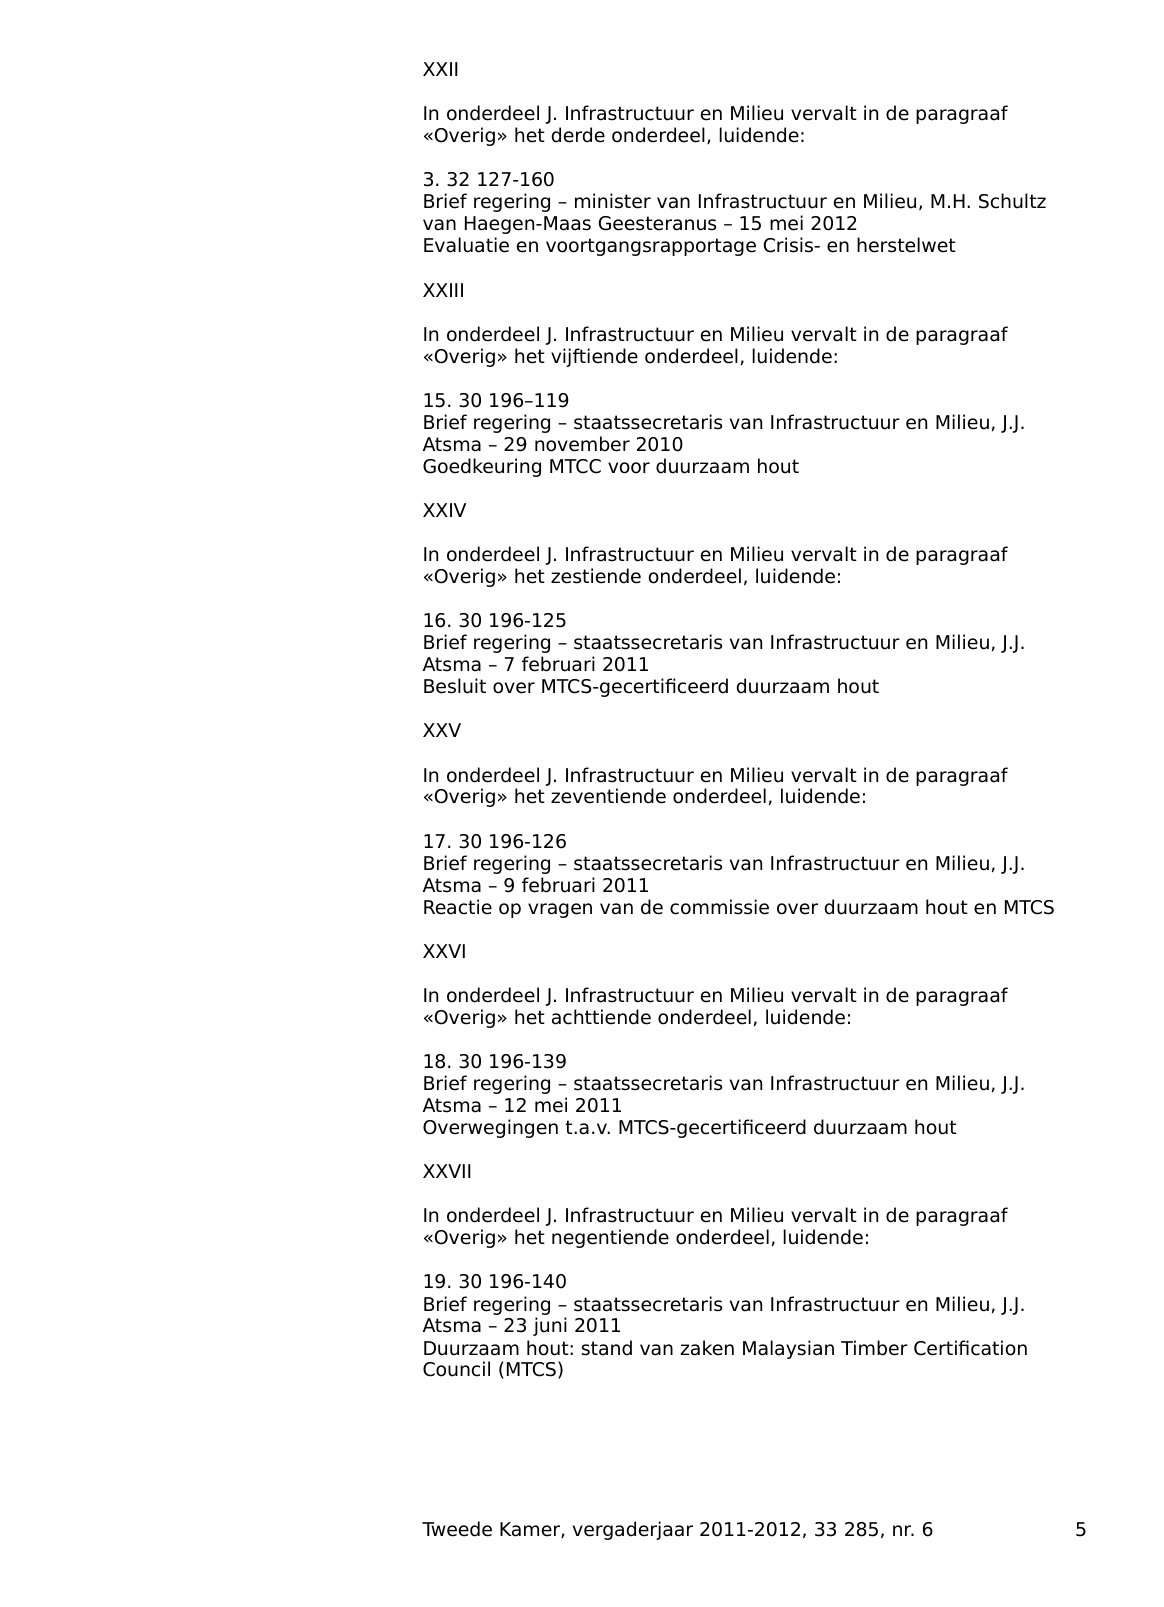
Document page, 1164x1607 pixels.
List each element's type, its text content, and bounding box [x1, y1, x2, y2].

subtitle XXV [422, 720, 1087, 742]
text 19. 30 196-140 [422, 1271, 1087, 1293]
text In onderdeel J. Infrastructuur en Milieu vervalt in de paragraaf «Overig» het negentiende onderdeel, luidende: [422, 1205, 1087, 1249]
subtitle XXIV [422, 500, 1087, 522]
text Brief regering – staatssecretaris van Infrastructuur en Milieu, J.J. Atsma – 23 juni 2011 [422, 1293, 1087, 1337]
text In onderdeel J. Infrastructuur en Milieu vervalt in de paragraaf «Overig» het achttiende onderdeel, luidende: [422, 985, 1087, 1029]
text Brief regering – staatssecretaris van Infrastructuur en Milieu, J.J. Atsma – 29 november 2010 [422, 412, 1087, 456]
text Brief regering – staatssecretaris van Infrastructuur en Milieu, J.J. Atsma – 7 februari 2011 [422, 632, 1087, 676]
text 3. 32 127-160 [422, 169, 1087, 191]
text Duurzaam hout: stand van zaken Malaysian Timber Certification Council (MTCS) [422, 1337, 1087, 1381]
text Brief regering – minister van Infrastructuur en Milieu, M.H. Schultz van Haegen-Maas Geesteranus – 15 mei 2012 [422, 191, 1087, 235]
text Overwegingen t.a.v. MTCS-gecertificeerd duurzaam hout [422, 1117, 1087, 1139]
text 15. 30 196–119 [422, 390, 1087, 412]
text 17. 30 196-126 [422, 831, 1087, 853]
text Besluit over MTCS-gecertificeerd duurzaam hout [422, 676, 1087, 698]
subtitle XXII [422, 59, 1087, 81]
text 18. 30 196-139 [422, 1051, 1087, 1073]
subtitle XXVI [422, 941, 1087, 963]
text In onderdeel J. Infrastructuur en Milieu vervalt in de paragraaf «Overig» het zeventiende onderdeel, luidende: [422, 764, 1087, 808]
text In onderdeel J. Infrastructuur en Milieu vervalt in de paragraaf «Overig» het vijftiende onderdeel, luidende: [422, 324, 1087, 368]
text In onderdeel J. Infrastructuur en Milieu vervalt in de paragraaf «Overig» het zestiende onderdeel, luidende: [422, 544, 1087, 588]
text Reactie op vragen van de commissie over duurzaam hout en MTCS [422, 897, 1087, 918]
text Evaluatie en voortgangsrapportage Crisis- en herstelwet [422, 235, 1087, 257]
text Brief regering – staatssecretaris van Infrastructuur en Milieu, J.J. Atsma – 12 mei 2011 [422, 1073, 1087, 1117]
text 16. 30 196-125 [422, 610, 1087, 632]
text Goedkeuring MTCC voor duurzaam hout [422, 456, 1087, 478]
subtitle XXVII [422, 1161, 1087, 1183]
text In onderdeel J. Infrastructuur en Milieu vervalt in de paragraaf «Overig» het derde onderdeel, luidende: [422, 103, 1087, 147]
text Brief regering – staatssecretaris van Infrastructuur en Milieu, J.J. Atsma – 9 februari 2011 [422, 853, 1087, 897]
subtitle XXIII [422, 279, 1087, 301]
